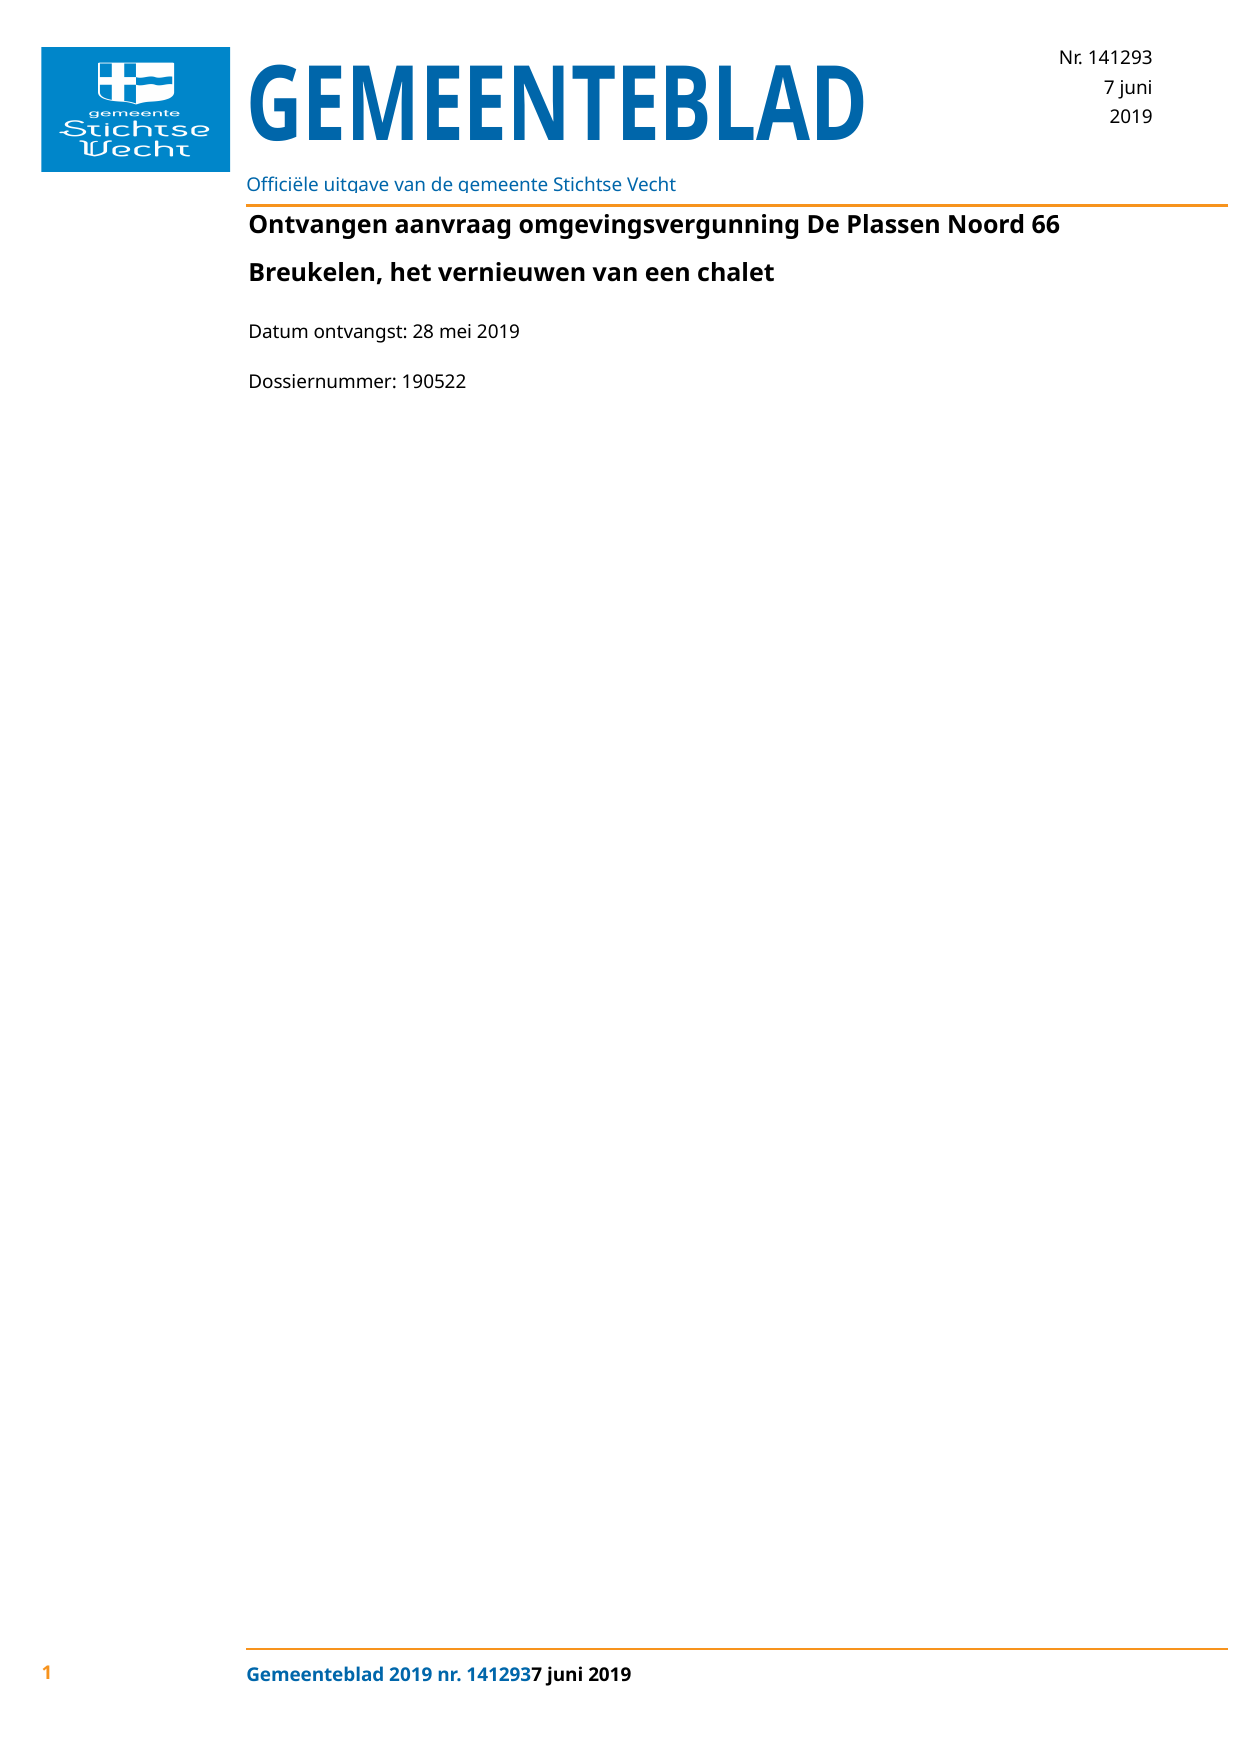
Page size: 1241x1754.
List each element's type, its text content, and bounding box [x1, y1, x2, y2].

picture [137, 63, 174, 103]
text Dossiernummer: 190522 [248, 368, 1152, 394]
text Ontvangen aanvraag omgevingsvergunning De Plassen Noord 66 Breukelen, het vernieuwen van een chalet [248, 207, 1152, 288]
picture [99, 63, 135, 101]
text Datum ontvangst: 28 mei 2019 [248, 318, 1152, 344]
